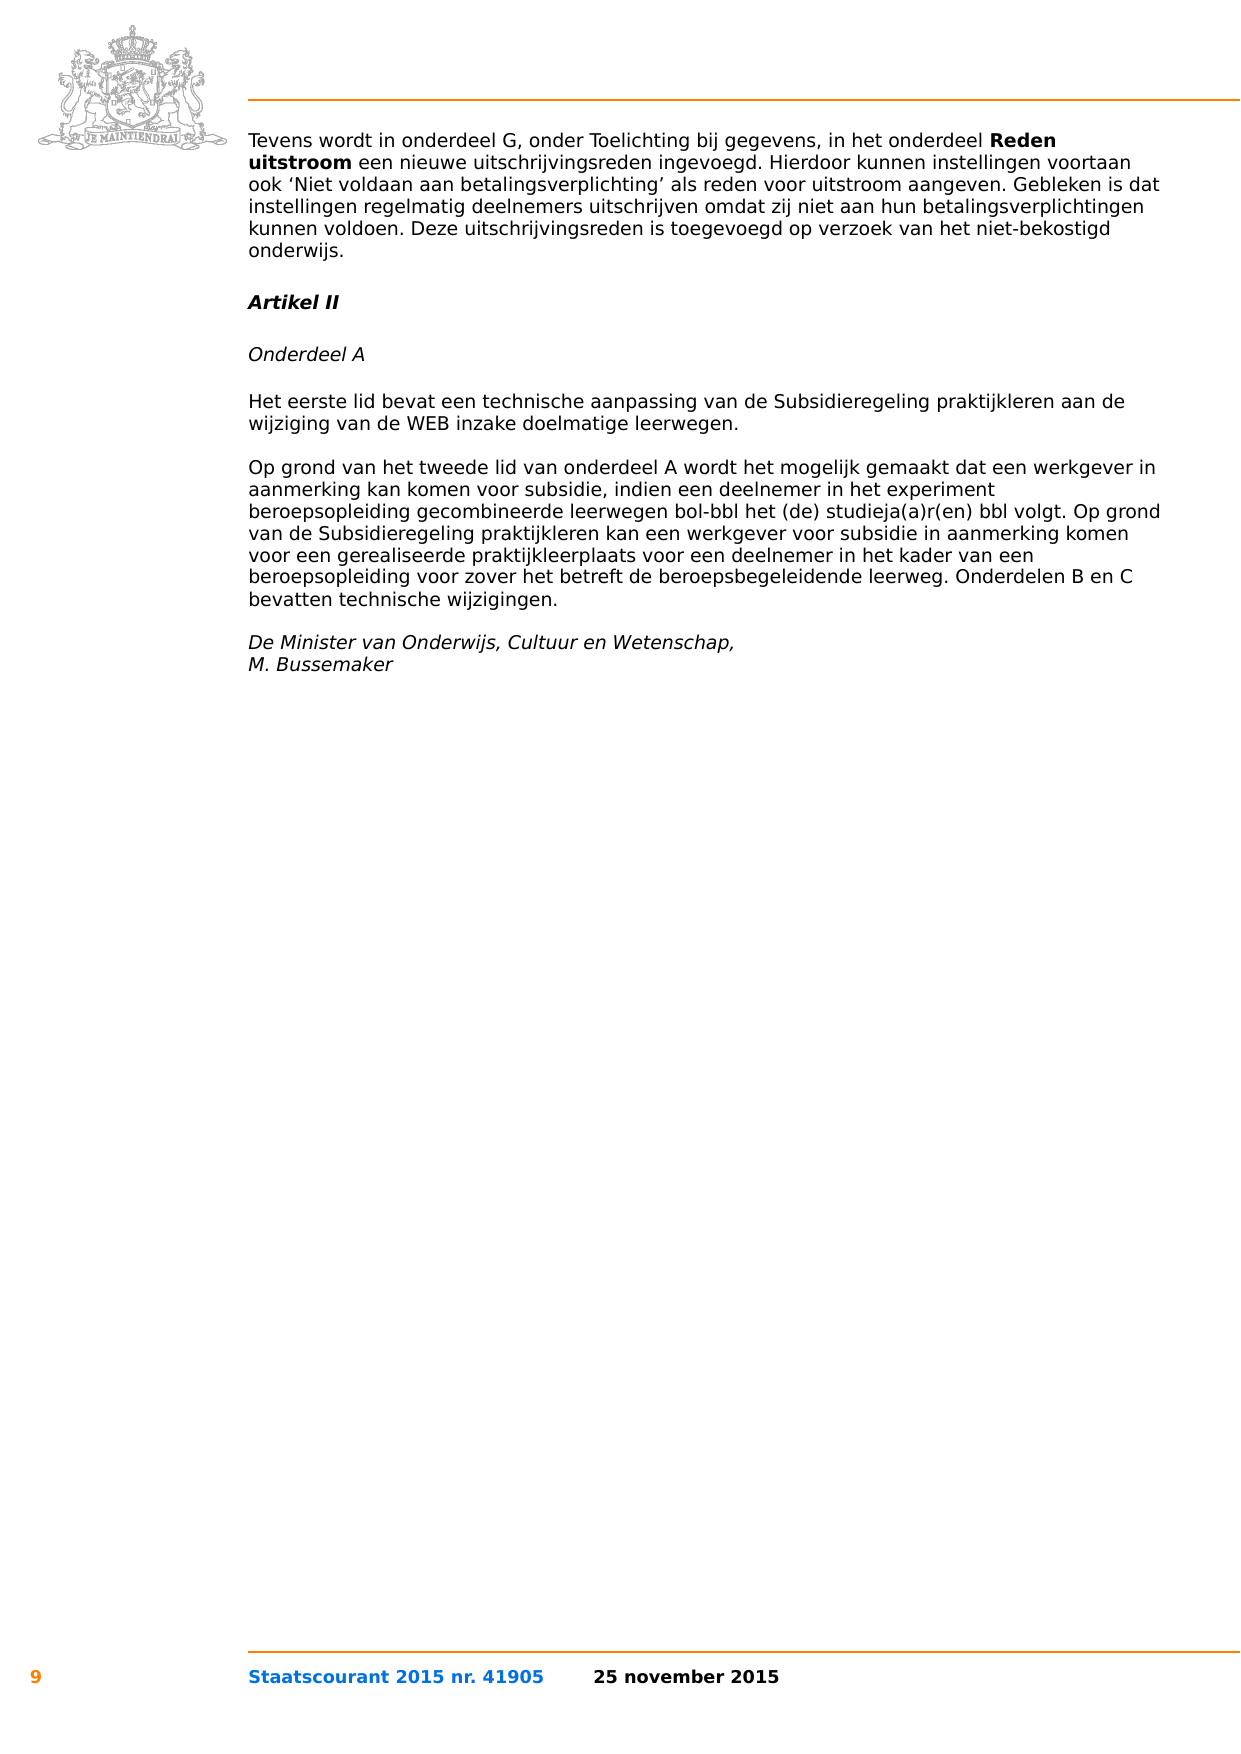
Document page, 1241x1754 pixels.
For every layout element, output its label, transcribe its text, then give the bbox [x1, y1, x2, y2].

text De Minister van Onderwijs, Cultuur en Wetenschap, M. Bussemaker [248, 632, 1163, 676]
text Tevens wordt in onderdeel G, onder Toelichting bij gegevens, in het onderdeel Reden uitstroom een nieuwe uitschrijvingsreden ingevoegd. Hierdoor kunnen instellingen voortaan ook ‘Niet voldaan aan betalingsverplichting’ als reden voor uitstroom aangeven. Gebleken is dat instellingen regelmatig deelnemers uitschrijven omdat zij niet aan hun betalingsverplichtingen kunnen voldoen. Deze uitschrijvingsreden is toegevoegd op verzoek van het niet-bekostigd onderwijs. [248, 130, 1163, 262]
subtitle Artikel II [248, 292, 1163, 314]
text Het eerste lid bevat een technische aanpassing van de Subsidieregeling praktijkleren aan de wijziging van de WEB inzake doelmatige leerwegen. [248, 391, 1163, 435]
text Op grond van het tweede lid van onderdeel A wordt het mogelijk gemaakt dat een werkgever in aanmerking kan komen voor subsidie, indien een deelnemer in het experiment beroepsopleiding gecombineerde leerwegen bol-bbl het (de) studieja(a)r(en) bbl volgt. Op grond van de Subsidieregeling praktijkleren kan een werkgever voor subsidie in aanmerking komen voor een gerealiseerde praktijkleerplaats voor een deelnemer in het kader van een beroepsopleiding voor zover het betreft de beroepsbegeleidende leerweg. Onderdelen B en C bevatten technische wijzigingen. [248, 457, 1163, 610]
subtitle Onderdeel A [248, 344, 1163, 366]
picture [38, 25, 227, 150]
